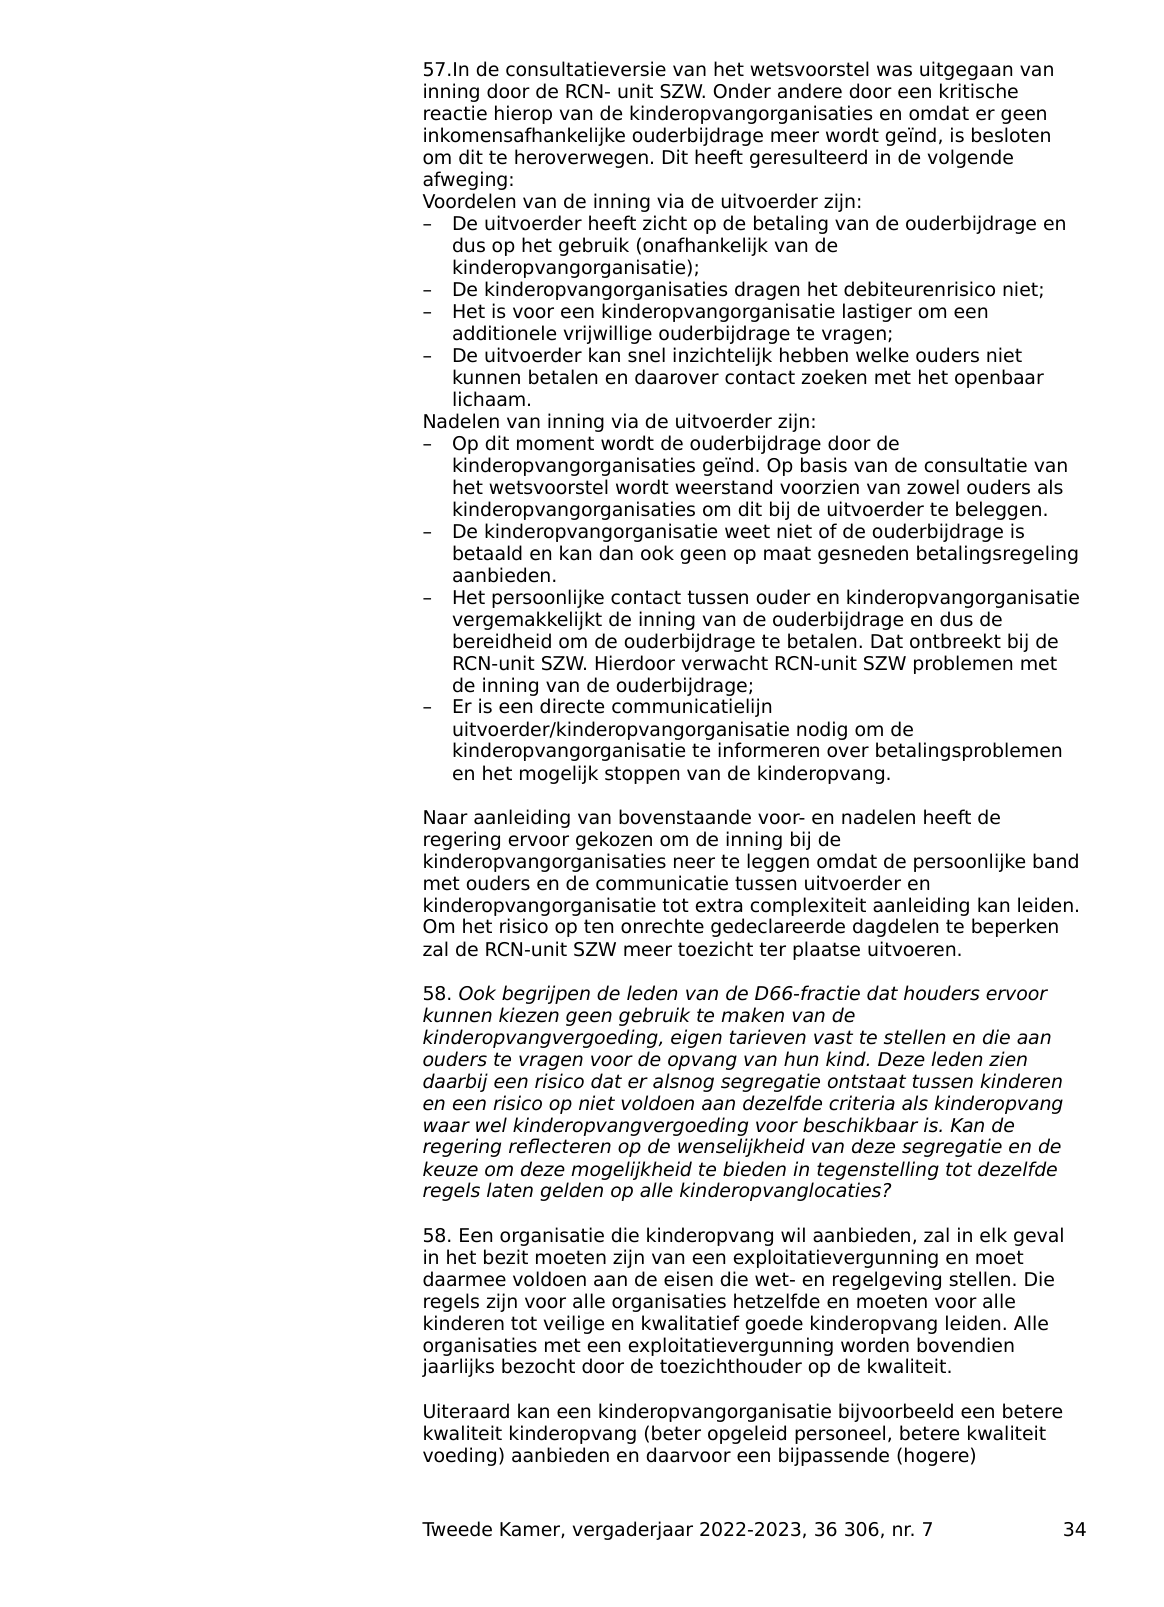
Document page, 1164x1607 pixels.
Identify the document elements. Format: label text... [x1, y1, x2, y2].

text 57.In de consultatieversie van het wetsvoorstel was uitgegaan van inning door de RCN- unit SZW. Onder andere door een kritische reactie hierop van de kinderopvangorganisaties en omdat er geen inkomensafhankelijke ouderbijdrage meer wordt geïnd, is besloten om dit te heroverwegen. Dit heeft geresulteerd in de volgende afweging: [422, 59, 1087, 191]
text Voordelen van de inning via de uitvoerder zijn: [422, 191, 1087, 213]
text – De kinderopvangorganisatie weet niet of de ouderbijdrage is betaald en kan dan ook geen op maat gesneden betalingsregeling aanbieden. [422, 521, 1087, 587]
text – Het is voor een kinderopvangorganisatie lastiger om een additionele vrijwillige ouderbijdrage te vragen; [422, 301, 1087, 345]
text – De uitvoerder kan snel inzichtelijk hebben welke ouders niet kunnen betalen en daarover contact zoeken met het openbaar lichaam. [422, 345, 1087, 411]
text Naar aanleiding van bovenstaande voor- en nadelen heeft de regering ervoor gekozen om de inning bij de kinderopvangorganisaties neer te leggen omdat de persoonlijke band met ouders en de communicatie tussen uitvoerder en kinderopvangorganisatie tot extra complexiteit aanleiding kan leiden. Om het risico op ten onrechte gedeclareerde dagdelen te beperken zal de RCN-unit SZW meer toezicht ter plaatse uitvoeren. [422, 807, 1087, 960]
text – Op dit moment wordt de ouderbijdrage door de kinderopvangorganisaties geïnd. Op basis van de consultatie van het wetsvoorstel wordt weerstand voorzien van zowel ouders als kinderopvangorganisaties om dit bij de uitvoerder te beleggen. [422, 433, 1087, 521]
text 58. Ook begrijpen de leden van de D66-fractie dat houders ervoor kunnen kiezen geen gebruik te maken van de kinderopvangvergoeding, eigen tarieven vast te stellen en die aan ouders te vragen voor de opvang van hun kind. Deze leden zien daarbij een risico dat er alsnog segregatie ontstaat tussen kinderen en een risico op niet voldoen aan dezelfde criteria als kinderopvang waar wel kinderopvangvergoeding voor beschikbaar is. Kan de regering reflecteren op de wenselijkheid van deze segregatie en de keuze om deze mogelijkheid te bieden in tegenstelling tot dezelfde regels laten gelden op alle kinderopvanglocaties? [422, 983, 1087, 1202]
text Nadelen van inning via de uitvoerder zijn: [422, 411, 1087, 433]
text – De kinderopvangorganisaties dragen het debiteurenrisico niet; [422, 279, 1087, 301]
text Uiteraard kan een kinderopvangorganisatie bijvoorbeeld een betere kwaliteit kinderopvang (beter opgeleid personeel, betere kwaliteit voeding) aanbieden en daarvoor een bijpassende (hogere) [422, 1401, 1087, 1467]
text 58. Een organisatie die kinderopvang wil aanbieden, zal in elk geval in het bezit moeten zijn van een exploitatievergunning en moet daarmee voldoen aan de eisen die wet- en regelgeving stellen. Die regels zijn voor alle organisaties hetzelfde en moeten voor alle kinderen tot veilige en kwalitatief goede kinderopvang leiden. Alle organisaties met een exploitatievergunning worden bovendien jaarlijks bezocht door de toezichthouder op de kwaliteit. [422, 1224, 1087, 1378]
text – De uitvoerder heeft zicht op de betaling van de ouderbijdrage en dus op het gebruik (onafhankelijk van de kinderopvangorganisatie); [422, 213, 1087, 279]
text – Er is een directe communicatielijn uitvoerder/kinderopvangorganisatie nodig om de kinderopvangorganisatie te informeren over betalingsproblemen en het mogelijk stoppen van de kinderopvang. [422, 696, 1087, 784]
text – Het persoonlijke contact tussen ouder en kinderopvangorganisatie vergemakkelijkt de inning van de ouderbijdrage en dus de bereidheid om de ouderbijdrage te betalen. Dat ontbreekt bij de RCN-unit SZW. Hierdoor verwacht RCN-unit SZW problemen met de inning van de ouderbijdrage; [422, 587, 1087, 696]
